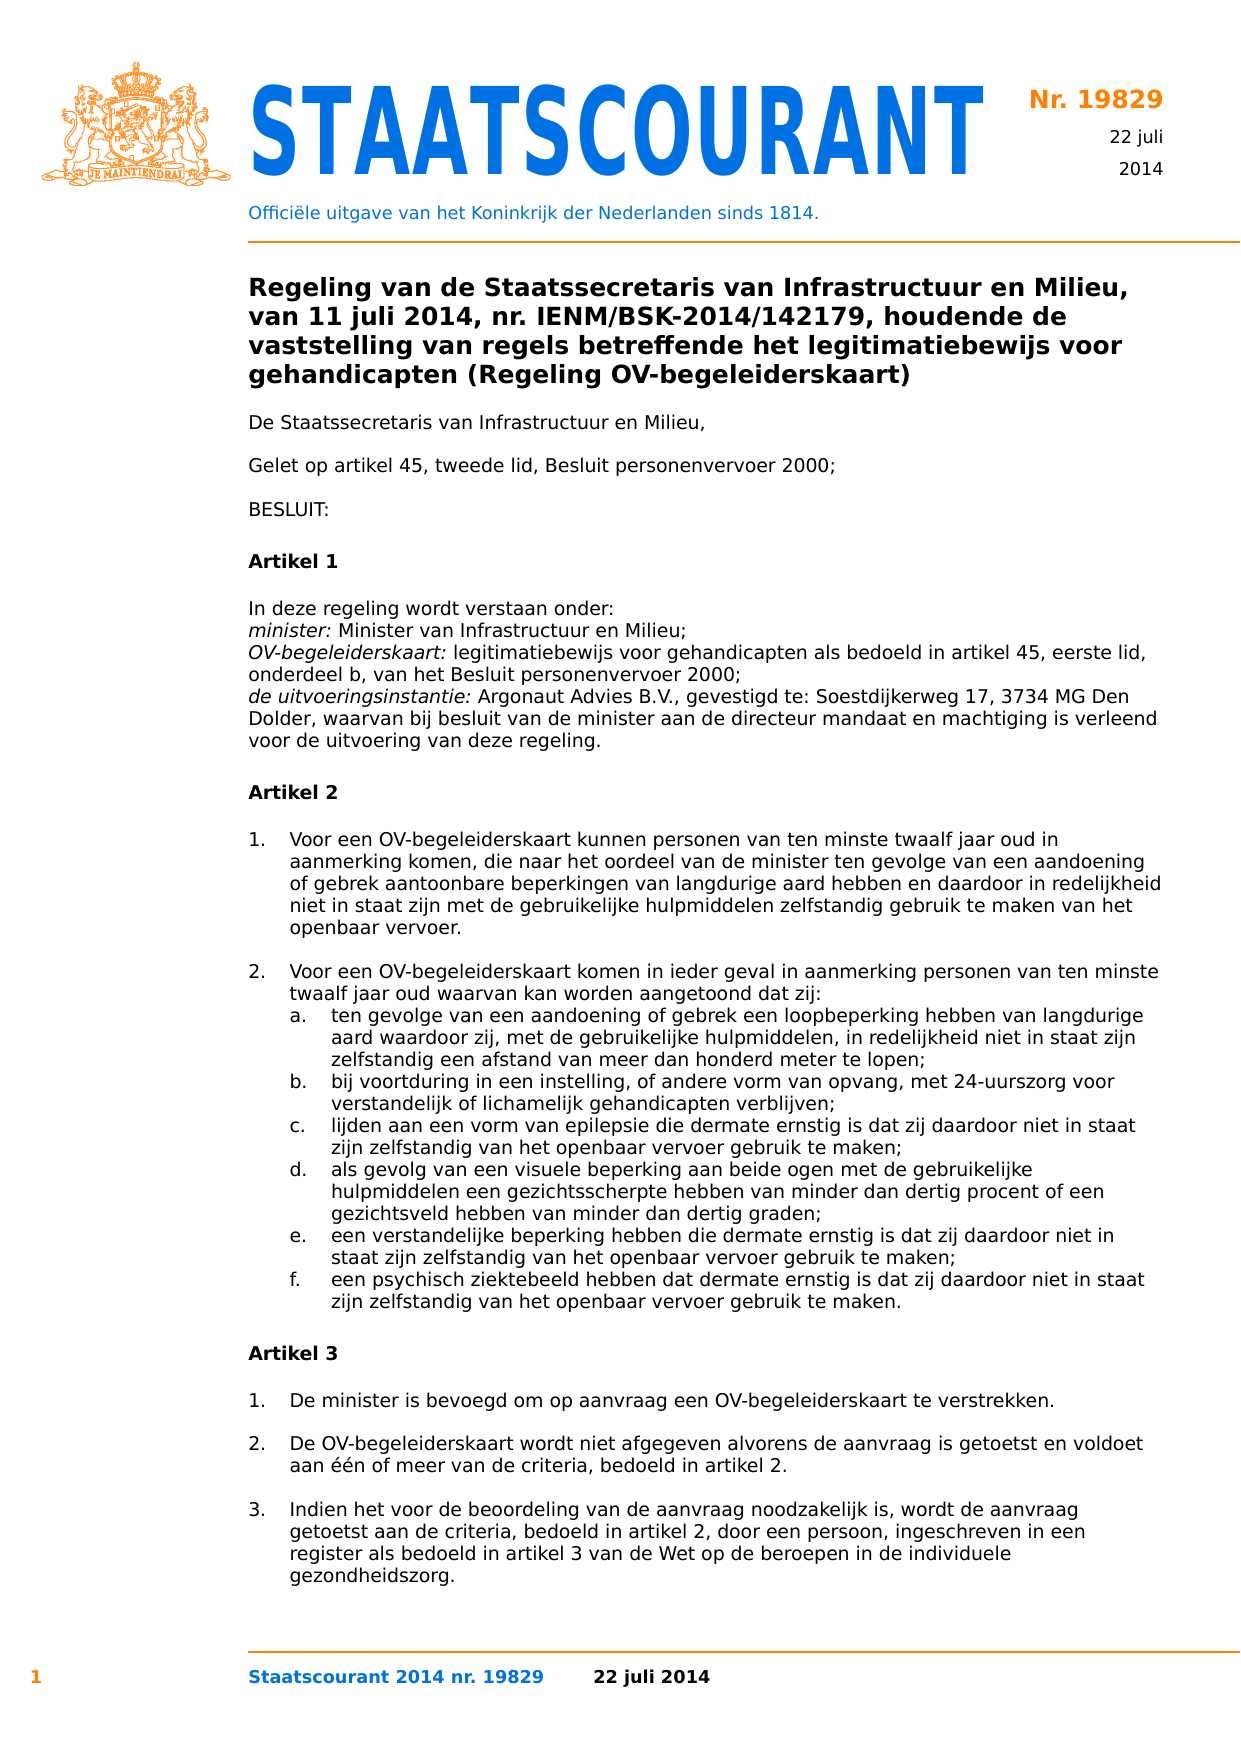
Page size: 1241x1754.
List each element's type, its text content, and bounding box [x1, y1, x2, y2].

text a. ten gevolge van een aandoening of gebrek een loopbeperking hebben van langdurige aard waardoor zij, met de gebruikelijke hulpmiddelen, in redelijkheid niet in staat zijn zelfstandig een afstand van meer dan honderd meter te lopen; [289, 1005, 1163, 1071]
text e. een verstandelijke beperking hebben die dermate ernstig is dat zij daardoor niet in staat zijn zelfstandig van het openbaar vervoer gebruik te maken; [289, 1224, 1163, 1268]
table_cell 2014 [998, 153, 1240, 203]
table_header Nr. 19829 [998, 62, 1240, 121]
subtitle Regeling van de Staatssecretaris van Infrastructuur en Milieu, van 11 juli 2014, nr. IENM/BSK-2014/142179, houdende de vaststelling van regels betreffende het legitimatiebewijs voor gehandicapten (Regeling OV-begeleiderskaart) [248, 273, 1163, 390]
text f. een psychisch ziektebeeld hebben dat dermate ernstig is dat zij daardoor niet in staat zijn zelfstandig van het openbaar vervoer gebruik te maken. [289, 1268, 1163, 1312]
text 2. De OV-begeleiderskaart wordt niet afgegeven alvorens de aanvraag is getoetst en voldoet aan één of meer van de criteria, bedoeld in artikel 2. [248, 1433, 1163, 1477]
text In deze regeling wordt verstaan onder: [248, 598, 1163, 620]
text minister: Minister van Infrastructuur en Milieu; [248, 620, 1163, 642]
text 1. Voor een OV-begeleiderskaart kunnen personen van ten minste twaalf jaar oud in aanmerking komen, die naar het oordeel van de minister ten gevolge van een aandoening of gebrek aantoonbare beperkingen van langdurige aard hebben en daardoor in redelijkheid niet in staat zijn met de gebruikelijke hulpmiddelen zelfstandig gebruik te maken van het openbaar vervoer. [248, 829, 1163, 939]
table_cell 22 juli [998, 121, 1240, 153]
text Gelet op artikel 45, tweede lid, Besluit personenvervoer 2000; [248, 455, 1163, 477]
table_header STAATSCOURANT [248, 62, 998, 203]
subtitle Artikel 2 [248, 782, 1163, 804]
text OV-begeleiderskaart: legitimatiebewijs voor gehandicapten als bedoeld in artikel 45, eerste lid, onderdeel b, van het Besluit personenvervoer 2000; [248, 642, 1163, 686]
text d. als gevolg van een visuele beperking aan beide ogen met de gebruikelijke hulpmiddelen een gezichtsscherpte hebben van minder dan dertig procent of een gezichtsveld hebben van minder dan dertig graden; [289, 1159, 1163, 1224]
text c. lijden aan een vorm van epilepsie die dermate ernstig is dat zij daardoor niet in staat zijn zelfstandig van het openbaar vervoer gebruik te maken; [289, 1115, 1163, 1159]
text de uitvoeringsinstantie: Argonaut Advies B.V., gevestigd te: Soestdijkerweg 17, 3734 MG Den Dolder, waarvan bij besluit van de minister aan de directeur mandaat en machtiging is verleend voor de uitvoering van deze regeling. [248, 686, 1163, 752]
picture [41, 62, 231, 186]
subtitle Artikel 3 [248, 1342, 1163, 1364]
text 1. De minister is bevoegd om op aanvraag een OV-begeleiderskaart te verstrekken. [248, 1389, 1163, 1411]
text b. bij voortduring in een instelling, of andere vorm van opvang, met 24-uurszorg voor verstandelijk of lichamelijk gehandicapten verblijven; [289, 1071, 1163, 1115]
text De Staatssecretaris van Infrastructuur en Milieu, [248, 412, 1163, 433]
subtitle Artikel 1 [248, 551, 1163, 573]
text BESLUIT: [248, 499, 1163, 521]
table_cell Officiële uitgave van het Koninkrijk der Nederlanden sinds 1814. [248, 203, 1240, 241]
table_header [25, 62, 248, 241]
text 2. Voor een OV-begeleiderskaart komen in ieder geval in aanmerking personen van ten minste twaalf jaar oud waarvan kan worden aangetoond dat zij: [248, 961, 1163, 1005]
text 3. Indien het voor de beoordeling van de aanvraag noodzakelijk is, wordt de aanvraag getoetst aan de criteria, bedoeld in artikel 2, door een persoon, ingeschreven in een register als bedoeld in artikel 3 van de Wet op de beroepen in de individuele gezondheidszorg. [248, 1499, 1163, 1587]
